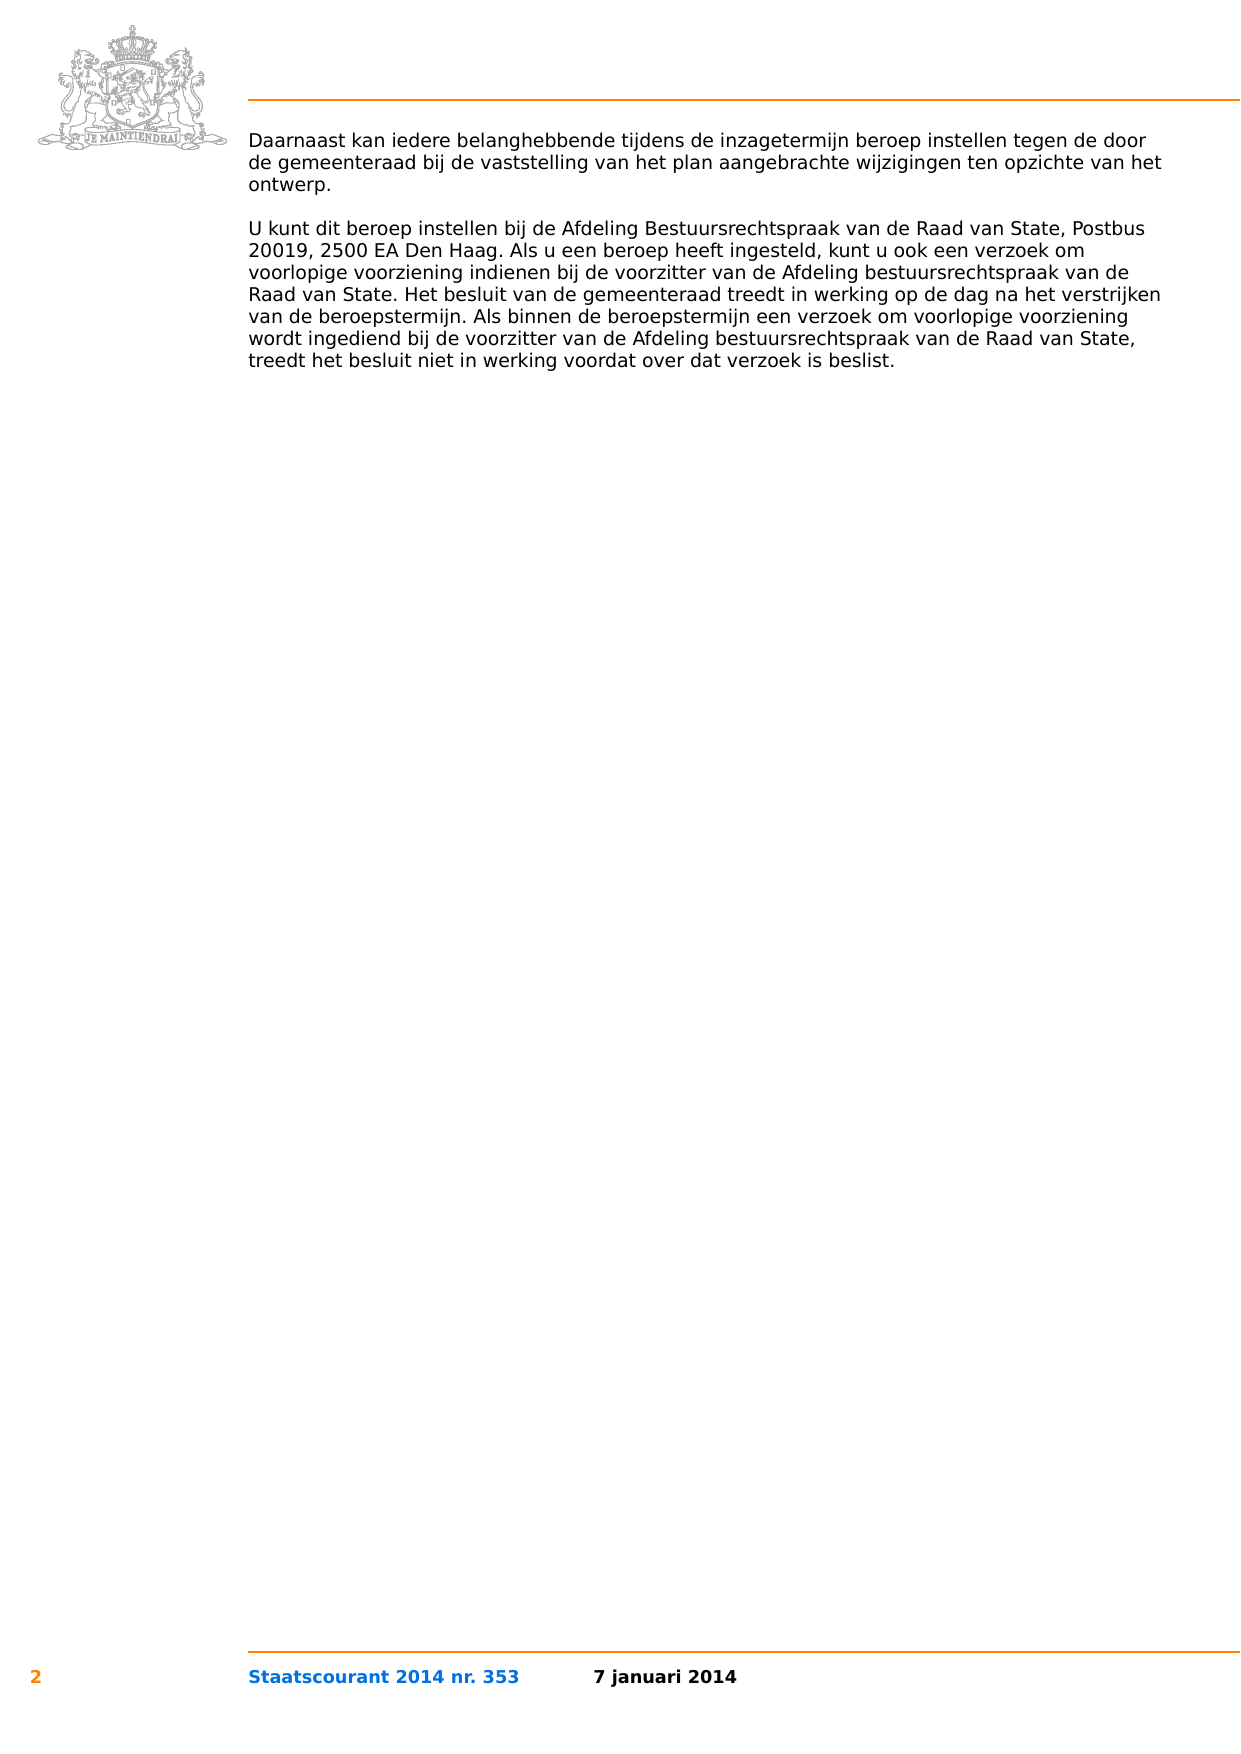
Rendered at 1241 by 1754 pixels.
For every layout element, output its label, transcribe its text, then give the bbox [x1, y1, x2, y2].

picture [38, 25, 227, 150]
text Daarnaast kan iedere belanghebbende tijdens de inzagetermijn beroep instellen tegen de door de gemeenteraad bij de vaststelling van het plan aangebrachte wijzigingen ten opzichte van het ontwerp. [248, 130, 1163, 196]
text U kunt dit beroep instellen bij de Afdeling Bestuursrechtspraak van de Raad van State, Postbus 20019, 2500 EA Den Haag. Als u een beroep heeft ingesteld, kunt u ook een verzoek om voorlopige voorziening indienen bij de voorzitter van de Afdeling bestuursrechtspraak van de Raad van State. Het besluit van de gemeenteraad treedt in werking op de dag na het verstrijken van de beroepstermijn. Als binnen de beroepstermijn een verzoek om voorlopige voorziening wordt ingediend bij de voorzitter van de Afdeling bestuursrechtspraak van de Raad van State, treedt het besluit niet in werking voordat over dat verzoek is beslist. [248, 218, 1163, 372]
